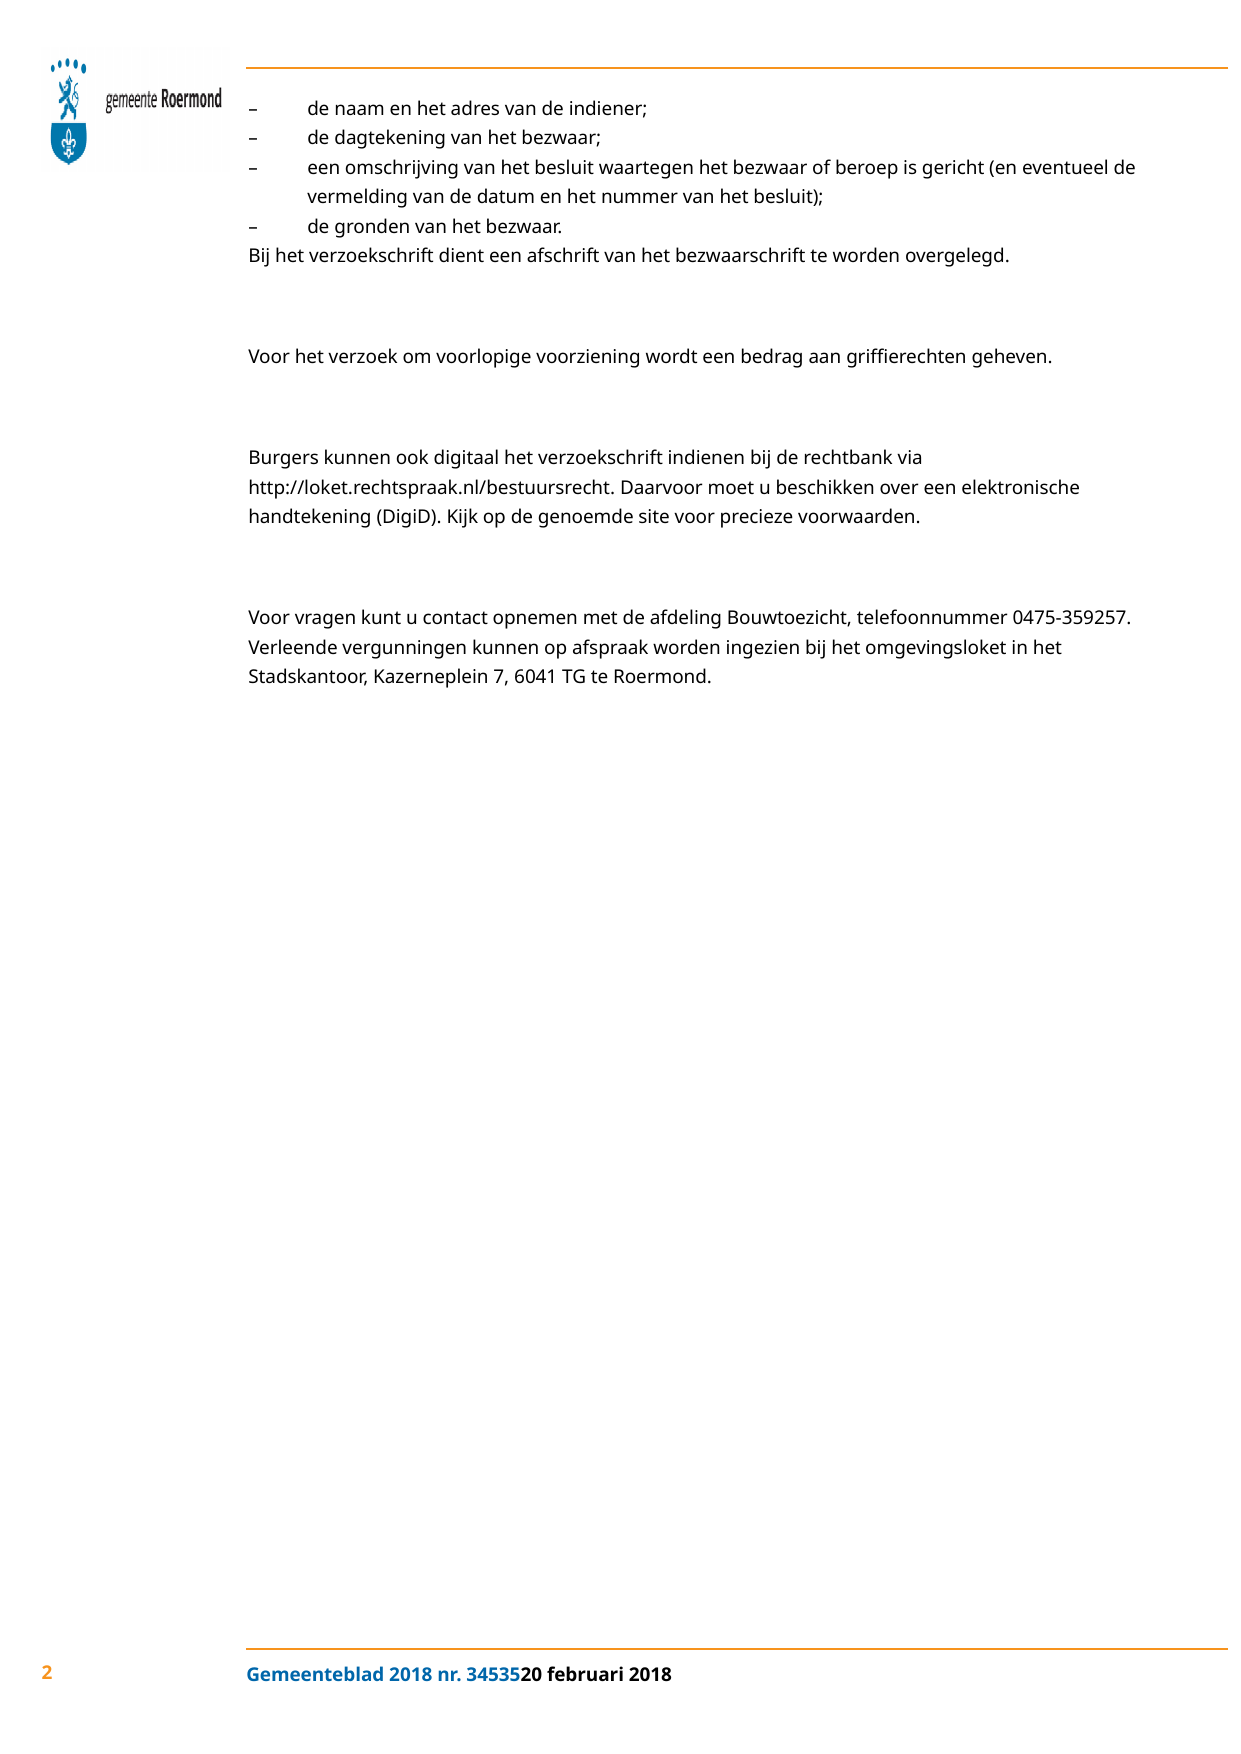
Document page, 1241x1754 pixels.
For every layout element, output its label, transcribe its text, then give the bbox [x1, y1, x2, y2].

list een omschrijving van het besluit waartegen het bezwaar of beroep is gericht (en eventueel de vermelding van de datum en het nummer van het besluit); [248, 154, 1152, 209]
text Bij het verzoekschrift dient een afschrift van het bezwaarschrift te worden overgelegd. [248, 243, 1152, 268]
text Burgers kunnen ook digitaal het verzoekschrift indienen bij de rechtbank via http://loket.rechtspraak.nl/bestuursrecht. Daarvoor moet u beschikken over een elektronische handtekening (DigiD). Kijk op de genoemde site voor precieze voorwaarden. [248, 444, 1152, 529]
text Voor het verzoek om voorlopige voorziening wordt een bedrag aan griffierechten geheven. [248, 343, 1152, 369]
list de dagtekening van het bezwaar; [248, 124, 1152, 150]
list de gronden van het bezwaar. [248, 213, 1152, 239]
picture [41, 47, 231, 172]
list de naam en het adres van de indiener; [248, 95, 1152, 121]
text Voor vragen kunt u contact opnemen met de afdeling Bouwtoezicht, telefoonnummer 0475-359257. Verleende vergunningen kunnen op afspraak worden ingezien bij het omgevingsloket in het Stadskantoor, Kazerneplein 7, 6041 TG te Roermond. [248, 604, 1152, 689]
